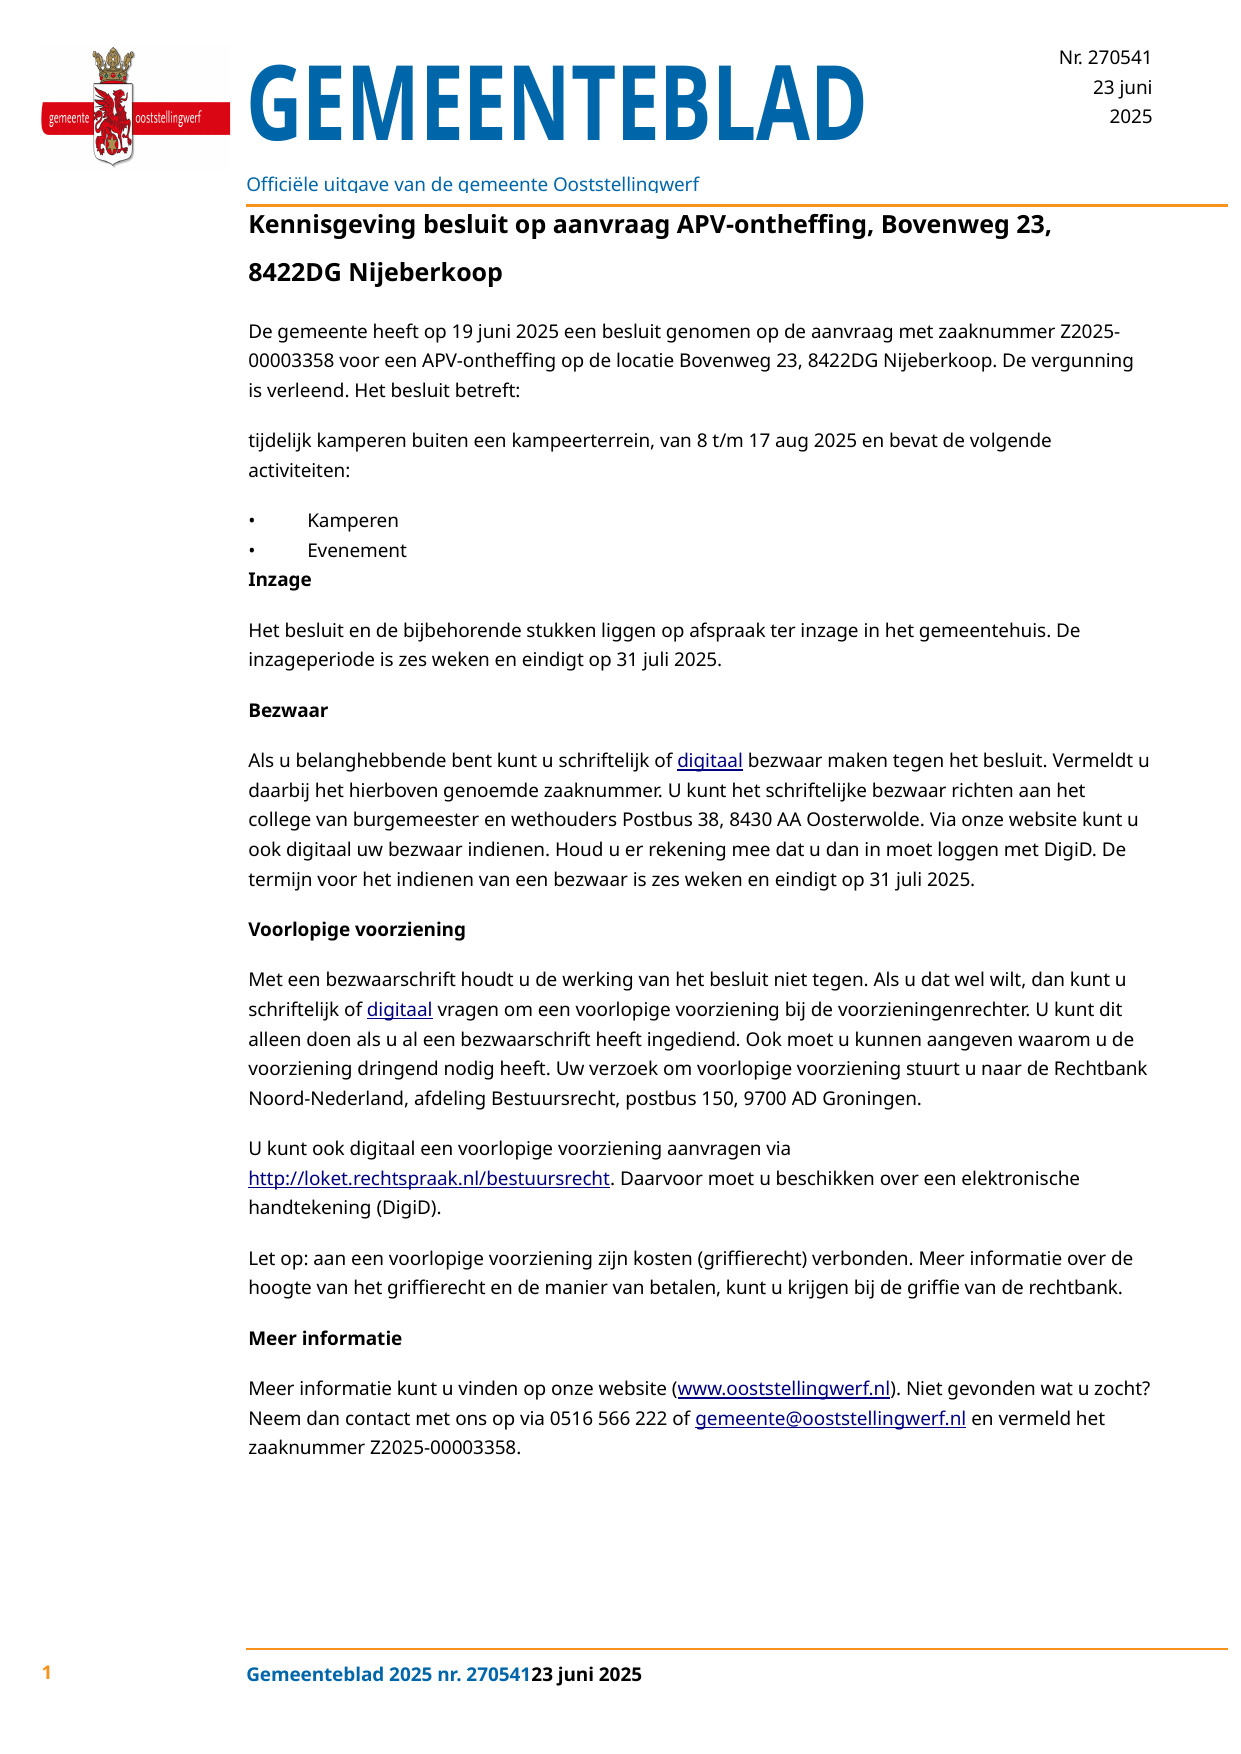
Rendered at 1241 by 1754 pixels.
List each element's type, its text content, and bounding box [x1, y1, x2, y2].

text Kennisgeving besluit op aanvraag APV-ontheffing, Bovenweg 23, 8422DG Nijeberkoop [248, 207, 1152, 288]
list Evenement [248, 537, 1152, 563]
text Meer informatie [248, 1325, 1152, 1351]
text Als u belanghebbende bent kunt u schriftelijk of digitaal bezwaar maken tegen het besluit. Vermeldt u daarbij het hierboven genoemde zaaknummer. U kunt het schriftelijke bezwaar richten aan het college van burgemeester en wethouders Postbus 38, 8430 AA Oosterwolde. Via onze website kunt u ook digitaal uw bezwaar indienen. Houd u er rekening mee dat u dan in moet loggen met DigiD. De termijn voor het indienen van een bezwaar is zes weken en eindigt op 31 juli 2025. [248, 747, 1152, 892]
text Inzage [248, 567, 1152, 592]
picture [41, 47, 231, 172]
text Voorlopige voorziening [248, 916, 1152, 942]
text tijdelijk kamperen buiten een kampeerterrein, van 8 t/m 17 aug 2025 en bevat de volgende activiteiten: [248, 427, 1152, 483]
text De gemeente heeft op 19 juni 2025 een besluit genomen op de aanvraag met zaaknummer Z2025-00003358 voor een APV-ontheffing op de locatie Bovenweg 23, 8422DG Nijeberkoop. De vergunning is verleend. Het besluit betreft: [248, 318, 1152, 403]
text Het besluit en de bijbehorende stukken liggen op afspraak ter inzage in het gemeentehuis. De inzageperiode is zes weken en eindigt op 31 juli 2025. [248, 617, 1152, 672]
text Meer informatie kunt u vinden op onze website (www.ooststellingwerf.nl). Niet gevonden wat u zocht? Neem dan contact met ons op via 0516 566 222 of gemeente@ooststellingwerf.nl en vermeld het zaaknummer Z2025-00003358. [248, 1375, 1152, 1460]
list Kamperen [248, 507, 1152, 533]
text Let op: aan een voorlopige voorziening zijn kosten (griffierecht) verbonden. Meer informatie over de hoogte van het griffierecht en de manier van betalen, kunt u krijgen bij de griffie van de rechtbank. [248, 1245, 1152, 1300]
text Bezwaar [248, 697, 1152, 723]
text Met een bezwaarschrift houdt u de werking van het besluit niet tegen. Als u dat wel wilt, dan kunt u schriftelijk of digitaal vragen om een voorlopige voorziening bij de voorzieningenrechter. U kunt dit alleen doen als u al een bezwaarschrift heeft ingediend. Ook moet u kunnen aangeven waarom u de voorziening dringend nodig heeft. Uw verzoek om voorlopige voorziening stuurt u naar de Rechtbank Noord-Nederland, afdeling Bestuursrecht, postbus 150, 9700 AD Groningen. [248, 967, 1152, 1111]
text U kunt ook digitaal een voorlopige voorziening aanvragen via http://loket.rechtspraak.nl/bestuursrecht. Daarvoor moet u beschikken over een elektronische handtekening (DigiD). [248, 1135, 1152, 1220]
